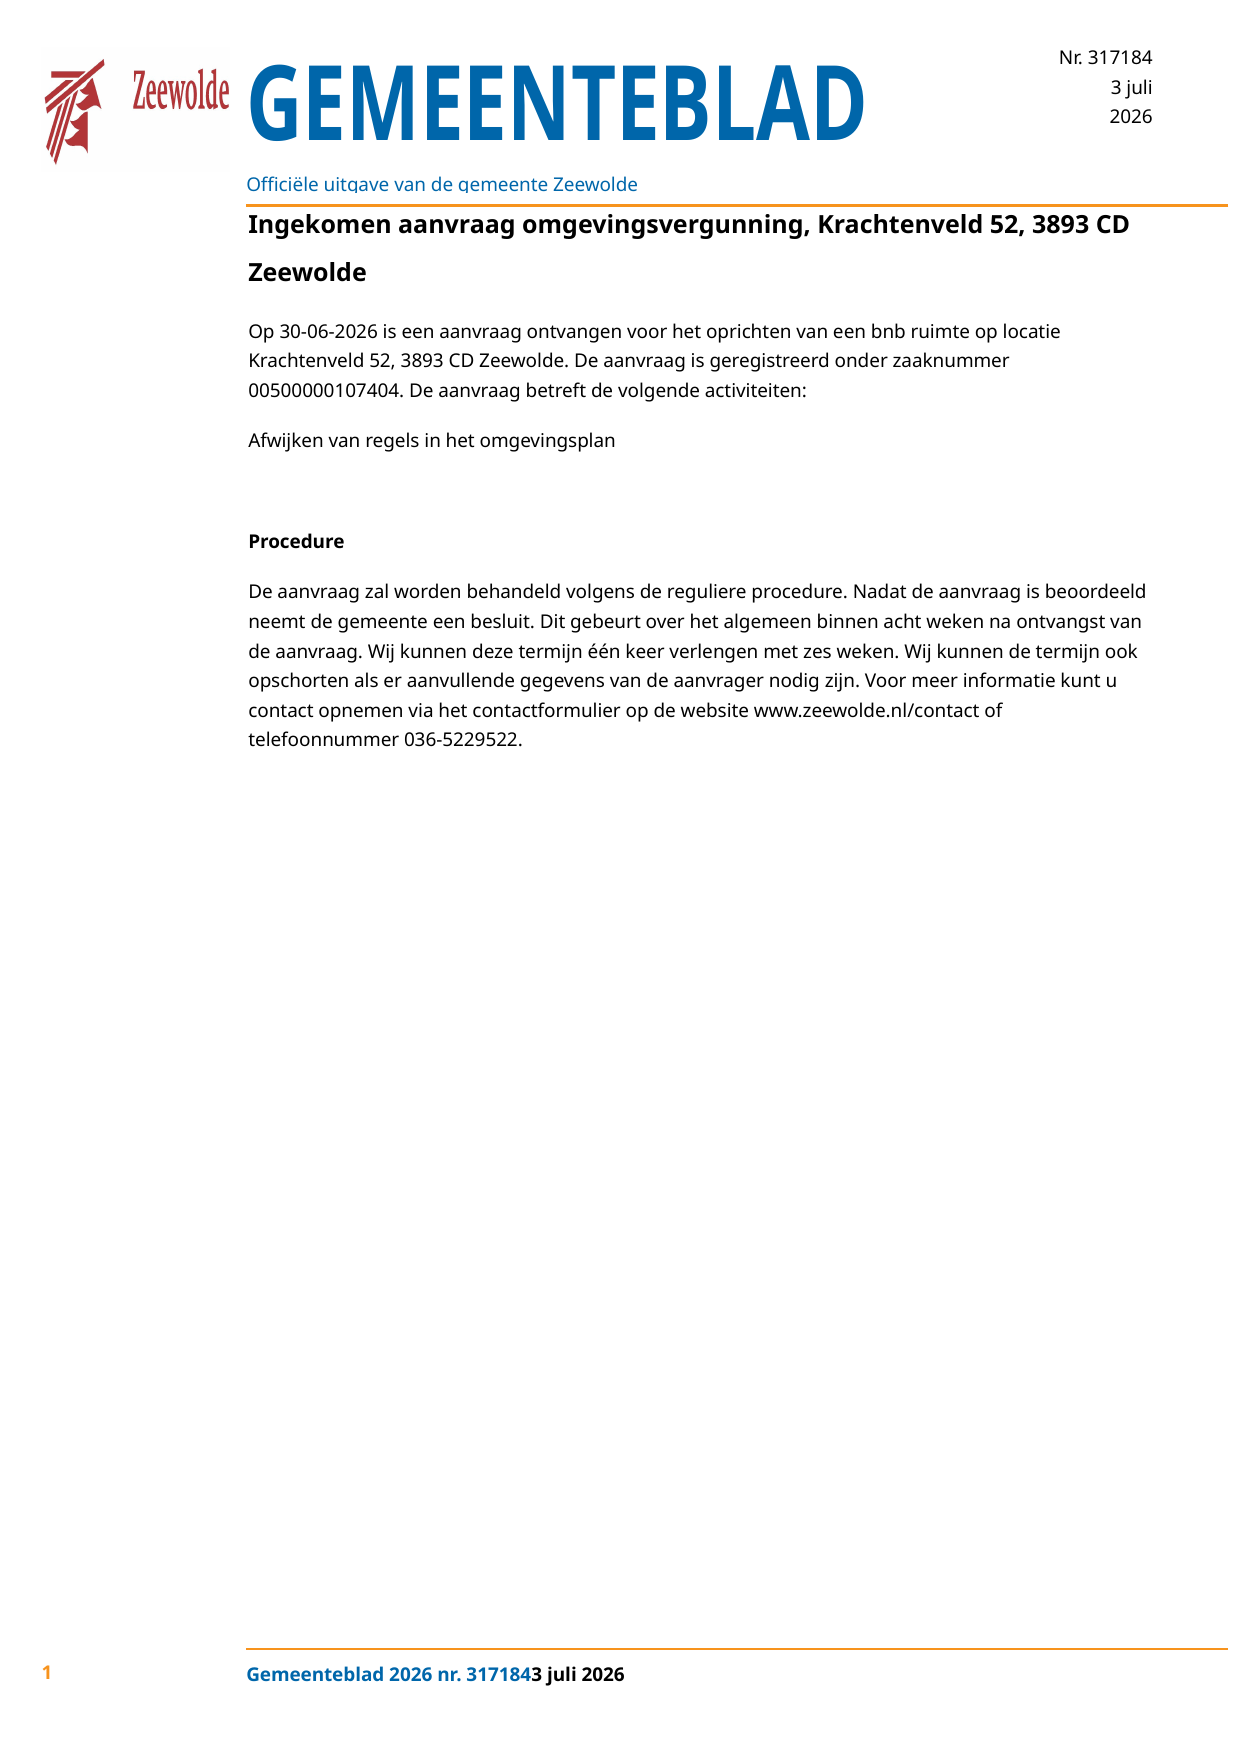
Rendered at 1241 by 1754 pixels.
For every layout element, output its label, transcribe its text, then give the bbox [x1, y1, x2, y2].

picture [41, 47, 231, 172]
text Ingekomen aanvraag omgevingsvergunning, Krachtenveld 52, 3893 CD Zeewolde [248, 207, 1152, 288]
text Afwijken van regels in het omgevingsplan [248, 427, 1152, 453]
text De aanvraag zal worden behandeld volgens de reguliere procedure. Nadat de aanvraag is beoordeeld neemt de gemeente een besluit. Dit gebeurt over het algemeen binnen acht weken na ontvangst van de aanvraag. Wij kunnen deze termijn één keer verlengen met zes weken. Wij kunnen de termijn ook opschorten als er aanvullende gegevens van de aanvrager nodig zijn. Voor meer informatie kunt u contact opnemen via het contactformulier op de website www.zeewolde.nl/contact of telefoonnummer 036-5229522. [248, 579, 1152, 752]
text Op 30-06-2026 is een aanvraag ontvangen voor het oprichten van een bnb ruimte op locatie Krachtenveld 52, 3893 CD Zeewolde. De aanvraag is geregistreerd onder zaaknummer 00500000107404. De aanvraag betreft de volgende activiteiten: [248, 318, 1152, 403]
text Procedure [248, 528, 1152, 554]
